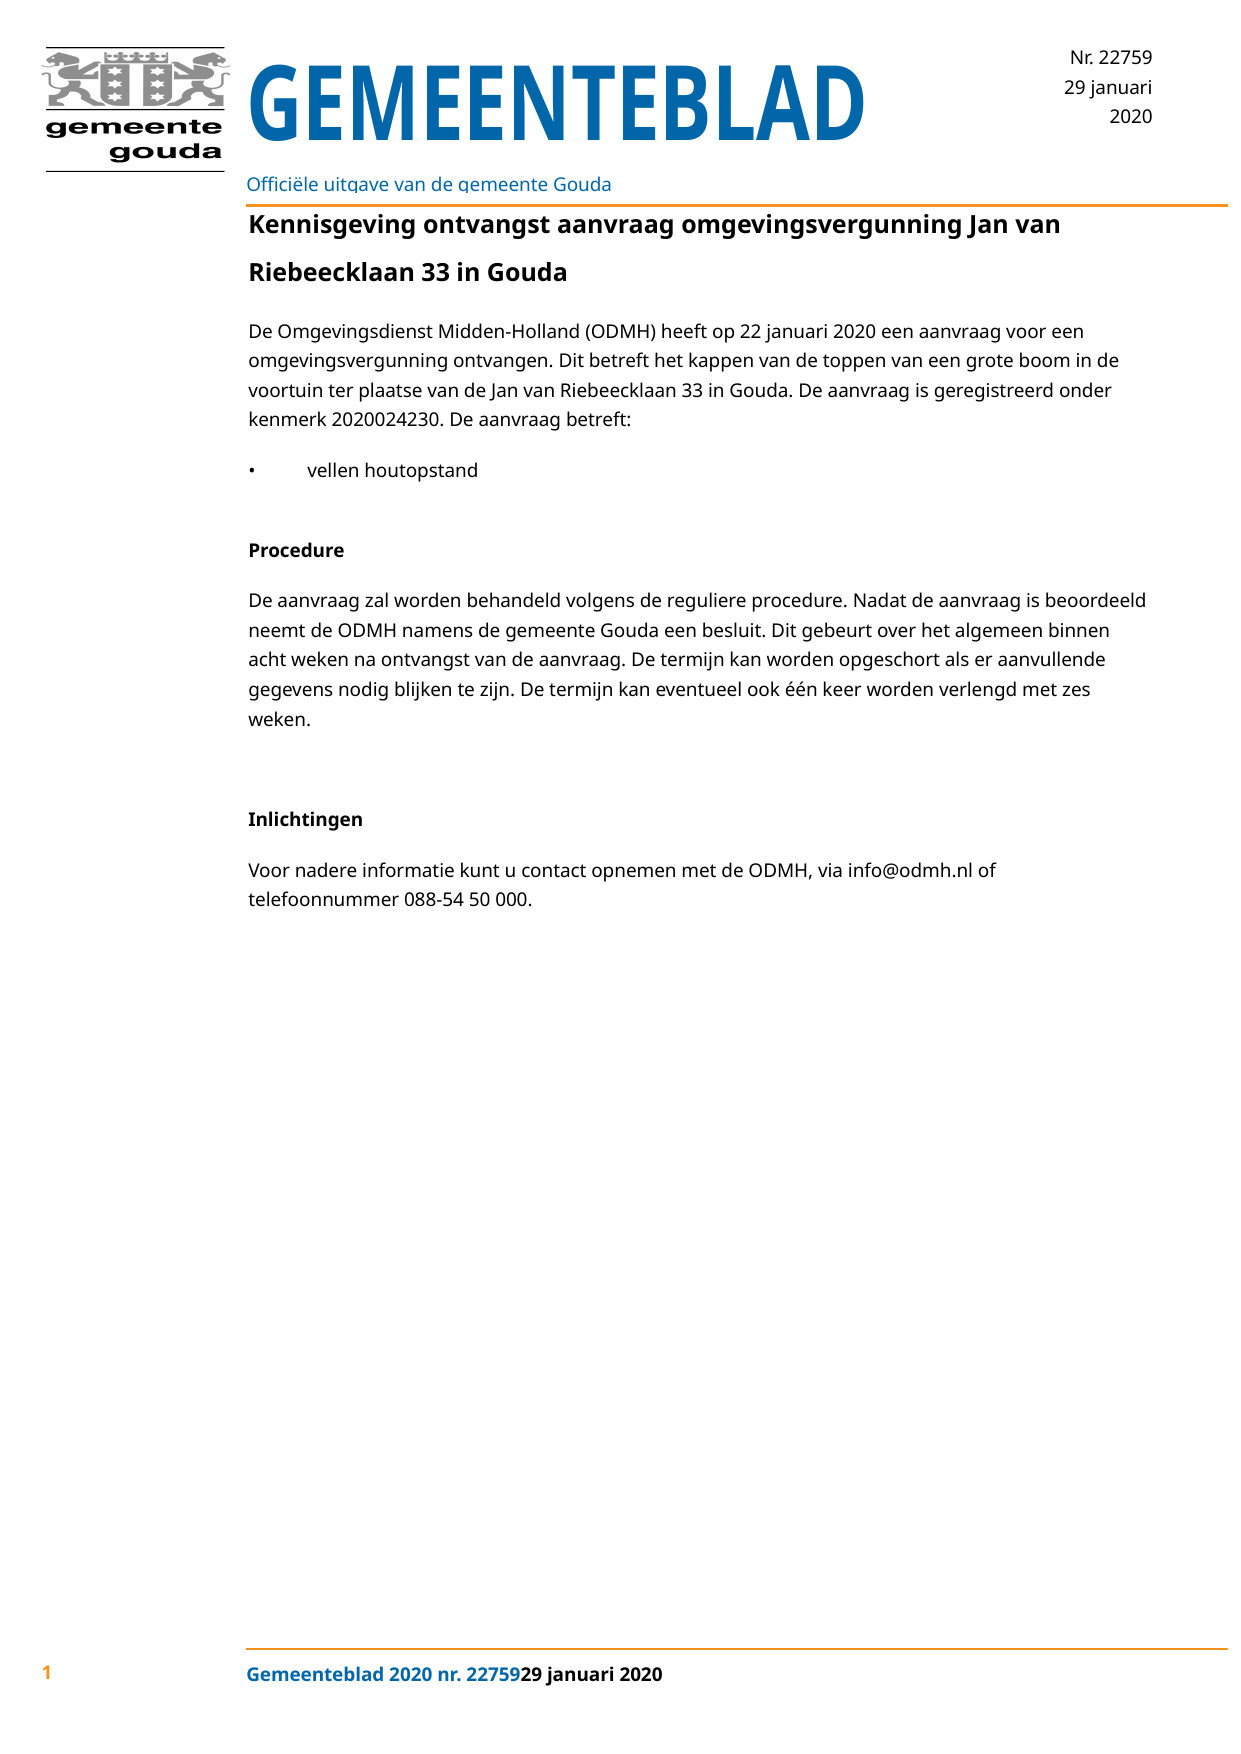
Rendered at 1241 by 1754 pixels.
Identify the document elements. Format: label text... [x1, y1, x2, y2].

text De Omgevingsdienst Midden-Holland (ODMH) heeft op 22 januari 2020 een aanvraag voor een omgevingsvergunning ontvangen. Dit betreft het kappen van de toppen van een grote boom in de voortuin ter plaatse van de Jan van Riebeecklaan 33 in Gouda. De aanvraag is geregistreerd onder kenmerk 2020024230. De aanvraag betreft: [248, 318, 1152, 432]
text Kennisgeving ontvangst aanvraag omgevingsvergunning Jan van Riebeecklaan 33 in Gouda [248, 207, 1152, 288]
text De aanvraag zal worden behandeld volgens de reguliere procedure. Nadat de aanvraag is beoordeeld neemt de ODMH namens de gemeente Gouda een besluit. Dit gebeurt over het algemeen binnen acht weken na ontvangst van de aanvraag. De termijn kan worden opgeschort als er aanvullende gegevens nodig blijken te zijn. De termijn kan eventueel ook één keer worden verlengd met zes weken. [248, 587, 1152, 732]
text Procedure [248, 537, 1152, 563]
text Inlichtingen [248, 807, 1152, 832]
picture [41, 47, 231, 172]
list vellen houtopstand [248, 457, 1152, 483]
text Voor nadere informatie kunt u contact opnemen met de ODMH, via info@odmh.nl of telefoonnummer 088-54 50 000. [248, 857, 1152, 912]
